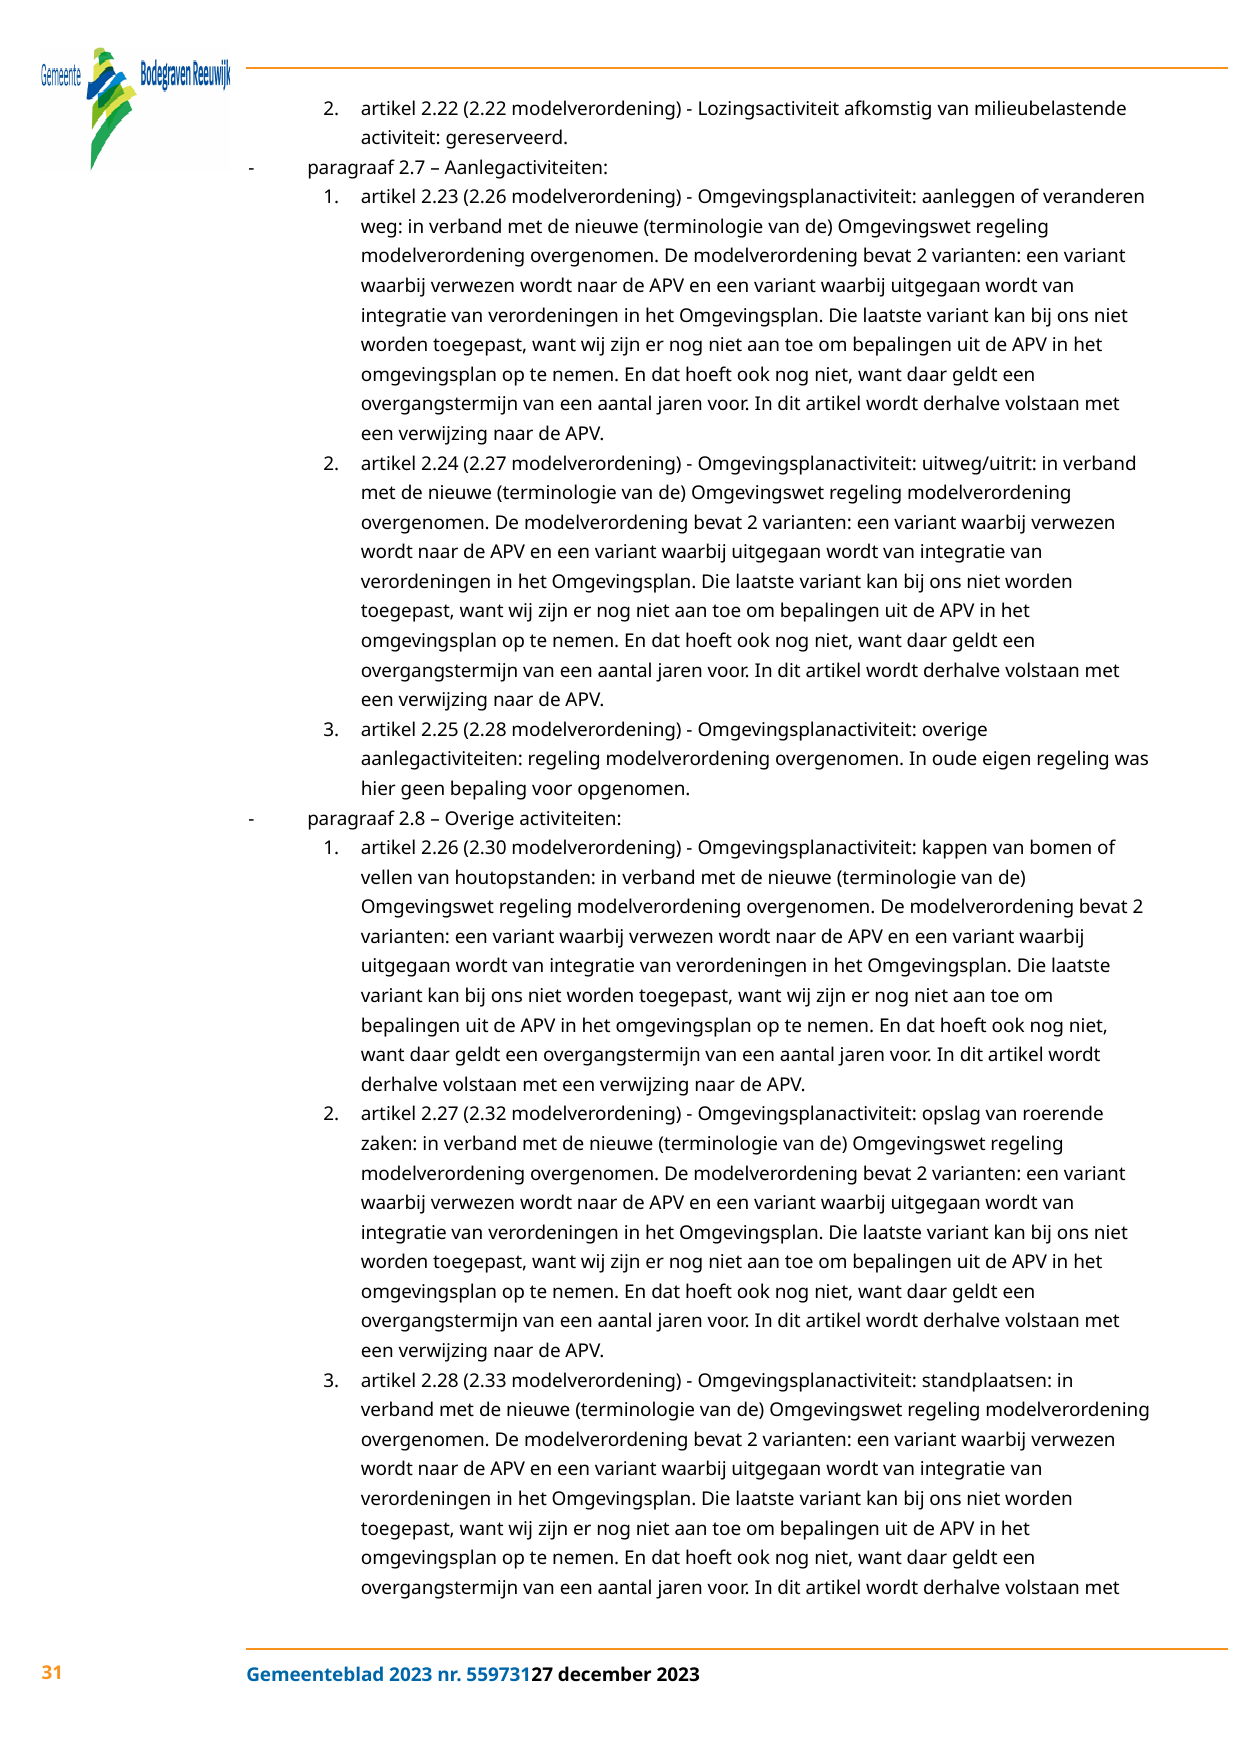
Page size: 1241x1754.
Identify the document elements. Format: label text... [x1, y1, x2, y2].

list artikel 2.28 (2.33 modelverordening) - Omgevingsplanactiviteit: standplaatsen: in verband met de nieuwe (terminologie van de) Omgevingswet regeling modelverordening overgenomen. De modelverordening bevat 2 varianten: een variant waarbij verwezen wordt naar de APV en een variant waarbij uitgegaan wordt van integratie van verordeningen in het Omgevingsplan. Die laatste variant kan bij ons niet worden toegepast, want wij zijn er nog niet aan toe om bepalingen uit de APV in het omgevingsplan op te nemen. En dat hoeft ook nog niet, want daar geldt een overgangstermijn van een aantal jaren voor. In dit artikel wordt derhalve volstaan met [323, 1367, 1152, 1600]
list artikel 2.26 (2.30 modelverordening) - Omgevingsplanactiviteit: kappen van bomen of vellen van houtopstanden: in verband met de nieuwe (terminologie van de) Omgevingswet regeling modelverordening overgenomen. De modelverordening bevat 2 varianten: een variant waarbij verwezen wordt naar de APV en een variant waarbij uitgegaan wordt van integratie van verordeningen in het Omgevingsplan. Die laatste variant kan bij ons niet worden toegepast, want wij zijn er nog niet aan toe om bepalingen uit de APV in het omgevingsplan op te nemen. En dat hoeft ook nog niet, want daar geldt een overgangstermijn van een aantal jaren voor. In dit artikel wordt derhalve volstaan met een verwijzing naar de APV. [323, 834, 1152, 1097]
list artikel 2.24 (2.27 modelverordening) - Omgevingsplanactiviteit: uitweg/uitrit: in verband met de nieuwe (terminologie van de) Omgevingswet regeling modelverordening overgenomen. De modelverordening bevat 2 varianten: een variant waarbij verwezen wordt naar de APV en een variant waarbij uitgegaan wordt van integratie van verordeningen in het Omgevingsplan. Die laatste variant kan bij ons niet worden toegepast, want wij zijn er nog niet aan toe om bepalingen uit de APV in het omgevingsplan op te nemen. En dat hoeft ook nog niet, want daar geldt een overgangstermijn van een aantal jaren voor. In dit artikel wordt derhalve volstaan met een verwijzing naar de APV. [323, 450, 1152, 712]
picture [41, 47, 231, 172]
list artikel 2.27 (2.32 modelverordening) - Omgevingsplanactiviteit: opslag van roerende zaken: in verband met de nieuwe (terminologie van de) Omgevingswet regeling modelverordening overgenomen. De modelverordening bevat 2 varianten: een variant waarbij verwezen wordt naar de APV en een variant waarbij uitgegaan wordt van integratie van verordeningen in het Omgevingsplan. Die laatste variant kan bij ons niet worden toegepast, want wij zijn er nog niet aan toe om bepalingen uit de APV in het omgevingsplan op te nemen. En dat hoeft ook nog niet, want daar geldt een overgangstermijn van een aantal jaren voor. In dit artikel wordt derhalve volstaan met een verwijzing naar de APV. [323, 1101, 1152, 1363]
list artikel 2.22 (2.22 modelverordening) - Lozingsactiviteit afkomstig van milieubelastende activiteit: gereserveerd. [323, 95, 1152, 150]
list artikel 2.25 (2.28 modelverordening) - Omgevingsplanactiviteit: overige aanlegactiviteiten: regeling modelverordening overgenomen. In oude eigen regeling was hier geen bepaling voor opgenomen. [323, 716, 1152, 801]
list paragraaf 2.7 – Aanlegactiviteiten: [248, 154, 1152, 180]
list artikel 2.23 (2.26 modelverordening) - Omgevingsplanactiviteit: aanleggen of veranderen weg: in verband met de nieuwe (terminologie van de) Omgevingswet regeling modelverordening overgenomen. De modelverordening bevat 2 varianten: een variant waarbij verwezen wordt naar de APV en een variant waarbij uitgegaan wordt van integratie van verordeningen in het Omgevingsplan. Die laatste variant kan bij ons niet worden toegepast, want wij zijn er nog niet aan toe om bepalingen uit de APV in het omgevingsplan op te nemen. En dat hoeft ook nog niet, want daar geldt een overgangstermijn van een aantal jaren voor. In dit artikel wordt derhalve volstaan met een verwijzing naar de APV. [323, 183, 1152, 446]
list paragraaf 2.8 – Overige activiteiten: [248, 805, 1152, 831]
